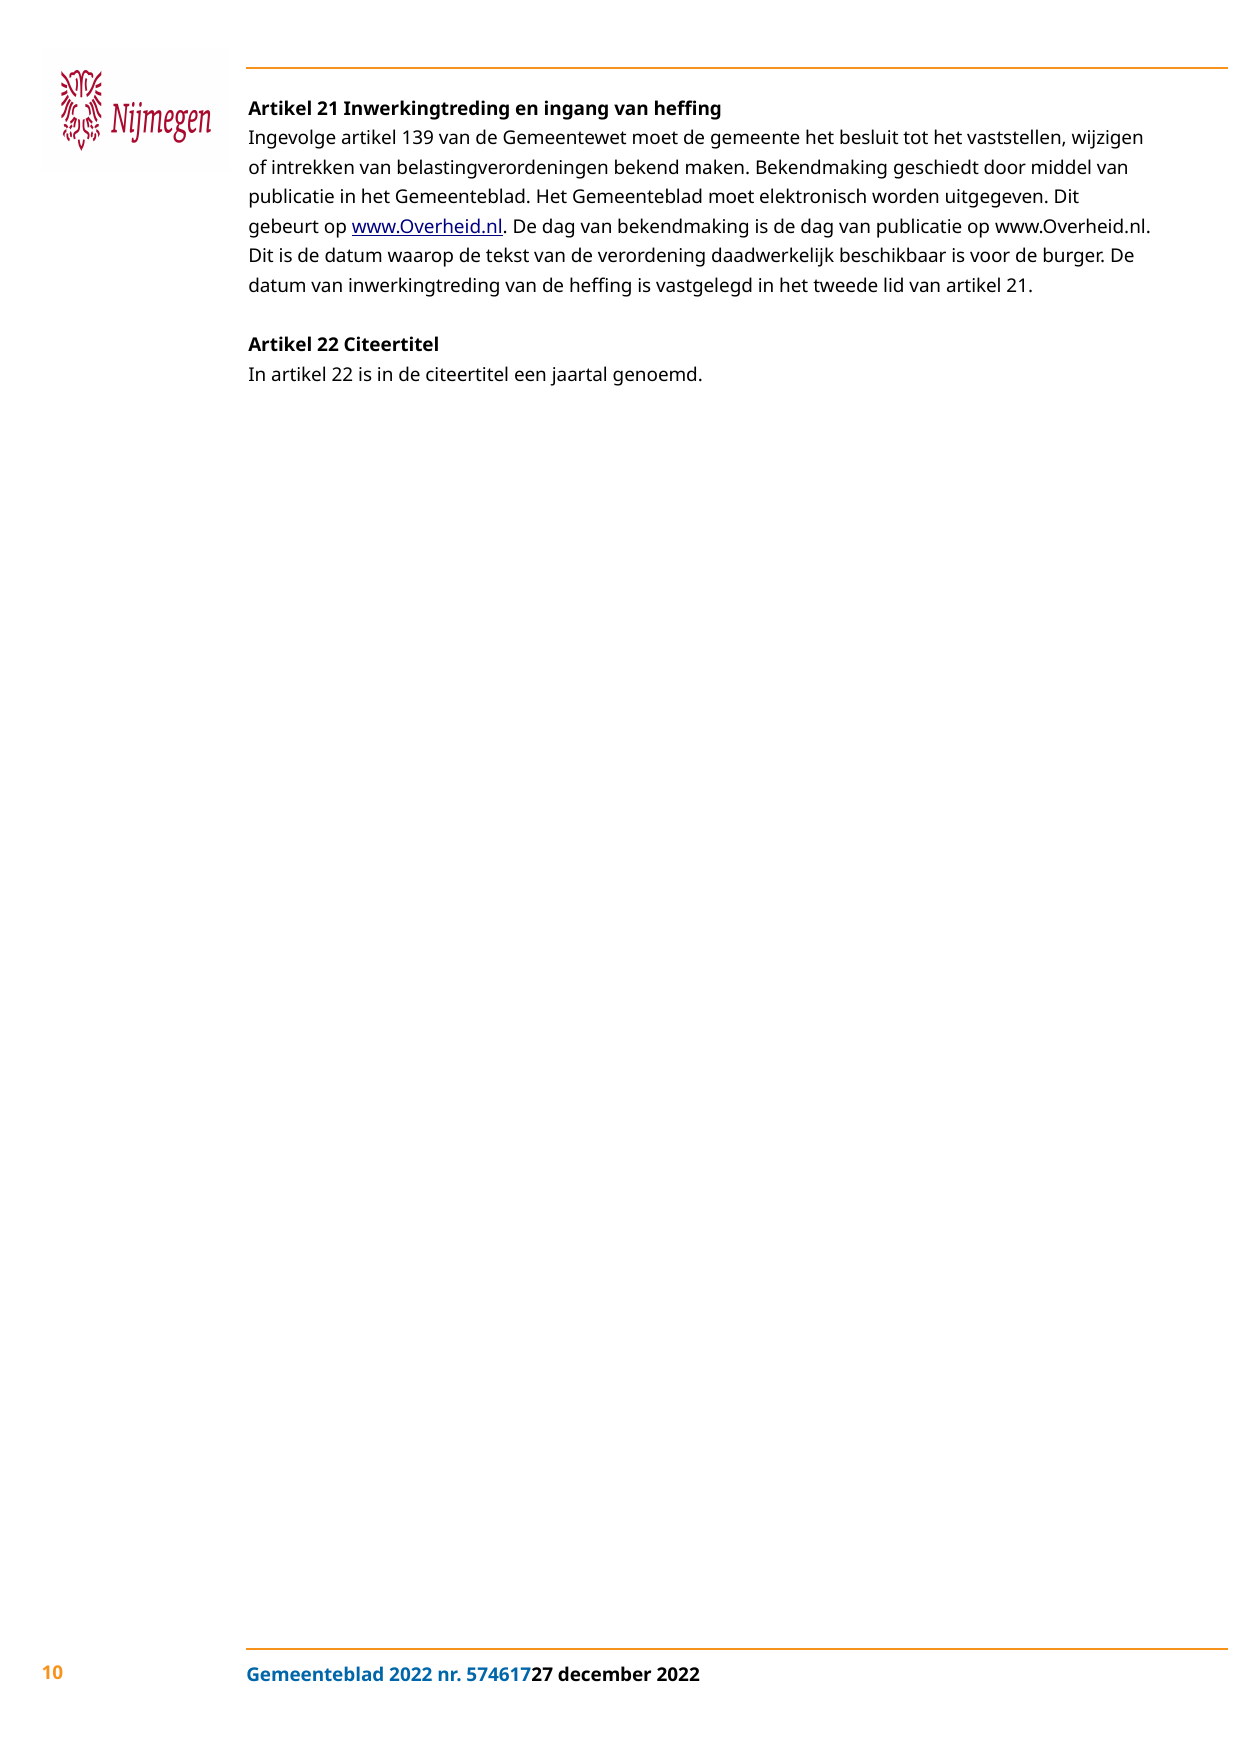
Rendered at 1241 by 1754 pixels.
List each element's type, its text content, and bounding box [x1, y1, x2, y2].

text Artikel 21 Inwerkingtreding en ingang van heffing [248, 95, 1152, 121]
text Ingevolge artikel 139 van de Gemeentewet moet de gemeente het besluit tot het vaststellen, wijzigen of intrekken van belastingverordeningen bekend maken. Bekendmaking geschiedt door middel van publicatie in het Gemeenteblad. Het Gemeenteblad moet elektronisch worden uitgegeven. Dit gebeurt op www.Overheid.nl. De dag van bekendmaking is de dag van publicatie op www.Overheid.nl. Dit is de datum waarop de tekst van de verordening daadwerkelijk beschikbaar is voor de burger. De datum van inwerkingtreding van de heffing is vastgelegd in het tweede lid van artikel 21. [248, 124, 1152, 298]
text In artikel 22 is in de citeertitel een jaartal genoemd. [248, 361, 1152, 387]
picture [41, 47, 231, 172]
text Artikel 22 Citeertitel [248, 331, 1152, 357]
